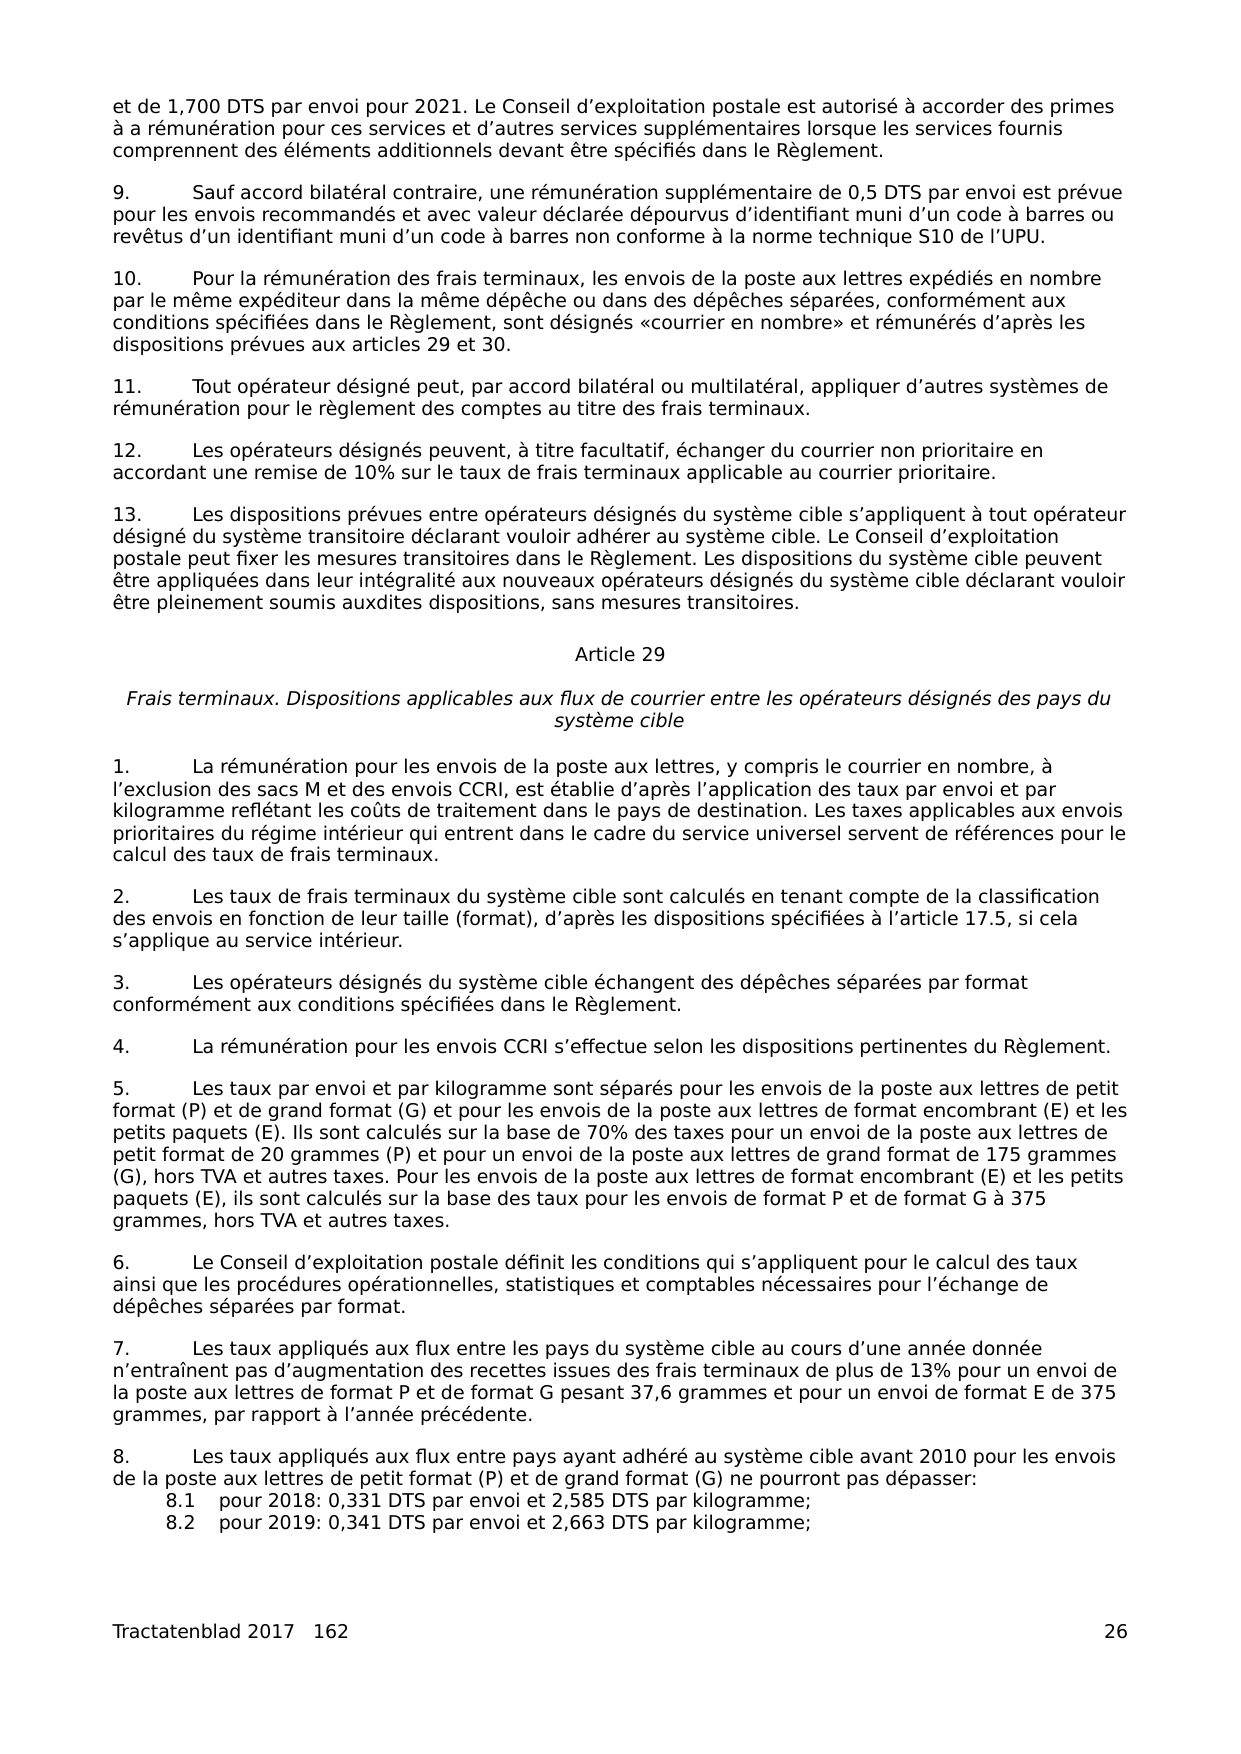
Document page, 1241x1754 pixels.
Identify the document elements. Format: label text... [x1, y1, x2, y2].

text 7. Les taux appliqués aux flux entre les pays du système cible au cours d’une année donnée n’entraînent pas d’augmentation des recettes issues des frais terminaux de plus de 13% pour un envoi de la poste aux lettres de format P et de format G pesant 37,6 grammes et pour un envoi de format E de 375 grammes, par rapport à l’année précédente. [112, 1338, 1128, 1426]
text 12. Les opérateurs désignés peuvent, à titre facultatif, échanger du courrier non prioritaire en accordant une remise de 10% sur le taux de frais terminaux applicable au courrier prioritaire. [112, 440, 1128, 484]
text et de 1,700 DTS par envoi pour 2021. Le Conseil d’exploitation postale est autorisé à accorder des primes à a rémunération pour ces services et d’autres services supplémentaires lorsque les services fournis comprennent des éléments additionnels devant être spécifiés dans le Règlement. [112, 96, 1128, 162]
text 1. La rémunération pour les envois de la poste aux lettres, y compris le courrier en nombre, à l’exclusion des sacs M et des envois CCRI, est établie d’après l’application des taux par envoi et par kilogramme reflétant les coûts de traitement dans le pays de destination. Les taxes applicables aux envois prioritaires du régime intérieur qui entrent dans le cadre du service universel servent de références pour le calcul des taux de frais terminaux. [112, 756, 1128, 866]
text 13. Les dispositions prévues entre opérateurs désignés du système cible s’appliquent à tout opérateur désigné du système transitoire déclarant vouloir adhérer au système cible. Le Conseil d’exploitation postale peut fixer les mesures transitoires dans le Règlement. Les dispositions du système cible peuvent être appliquées dans leur intégralité aux nouveaux opérateurs désignés du système cible déclarant vouloir être pleinement soumis auxdites dispositions, sans mesures transitoires. [112, 504, 1128, 613]
text 11. Tout opérateur désigné peut, par accord bilatéral ou multilatéral, appliquer d’autres systèmes de rémunération pour le règlement des comptes au titre des frais terminaux. [112, 376, 1128, 420]
text 8.2 pour 2019: 0,341 DTS par envoi et 2,663 DTS par kilogramme; [165, 1512, 1128, 1534]
text 5. Les taux par envoi et par kilogramme sont séparés pour les envois de la poste aux lettres de petit format (P) et de grand format (G) et pour les envois de la poste aux lettres de format encombrant (E) et les petits paquets (E). Ils sont calculés sur la base de 70% des taxes pour un envoi de la poste aux lettres de petit format de 20 grammes (P) et pour un envoi de la poste aux lettres de grand format de 175 grammes (G), hors TVA et autres taxes. Pour les envois de la poste aux lettres de format encombrant (E) et les petits paquets (E), ils sont calculés sur la base des taux pour les envois de format P et de format G à 375 grammes, hors TVA et autres taxes. [112, 1078, 1128, 1232]
text 8.1 pour 2018: 0,331 DTS par envoi et 2,585 DTS par kilogramme; [165, 1490, 1128, 1512]
text 2. Les taux de frais terminaux du système cible sont calculés en tenant compte de la classification des envois en fonction de leur taille (format), d’après les dispositions spécifiées à l’article 17.5, si cela s’applique au service intérieur. [112, 886, 1128, 952]
text 6. Le Conseil d’exploitation postale définit les conditions qui s’appliquent pour le calcul des taux ainsi que les procédures opérationnelles, statistiques et comptables nécessaires pour l’échange de dépêches séparées par format. [112, 1252, 1128, 1318]
text 8. Les taux appliqués aux flux entre pays ayant adhéré au système cible avant 2010 pour les envois de la poste aux lettres de petit format (P) et de grand format (G) ne pourront pas dépasser: [112, 1446, 1128, 1490]
text 9. Sauf accord bilatéral contraire, une rémunération supplémentaire de 0,5 DTS par envoi est prévue pour les envois recommandés et avec valeur déclarée dépourvus d’identifiant muni d’un code à barres ou revêtus d’un identifiant muni d’un code à barres non conforme à la norme technique S10 de l’UPU. [112, 182, 1128, 248]
text 10. Pour la rémunération des frais terminaux, les envois de la poste aux lettres expédiés en nombre par le même expéditeur dans la même dépêche ou dans des dépêches séparées, conformément aux conditions spécifiées dans le Règlement, sont désignés «courrier en nombre» et rémunérés d’après les dispositions prévues aux articles 29 et 30. [112, 268, 1128, 356]
text 4. La rémunération pour les envois CCRI s’effectue selon les dispositions pertinentes du Règlement. [112, 1036, 1128, 1058]
subtitle Article 29 Frais terminaux. Dispositions applicables aux flux de courrier entre les opérateurs désignés des pays du système cible [112, 643, 1128, 731]
text 3. Les opérateurs désignés du système cible échangent des dépêches séparées par format conformément aux conditions spécifiées dans le Règlement. [112, 972, 1128, 1016]
